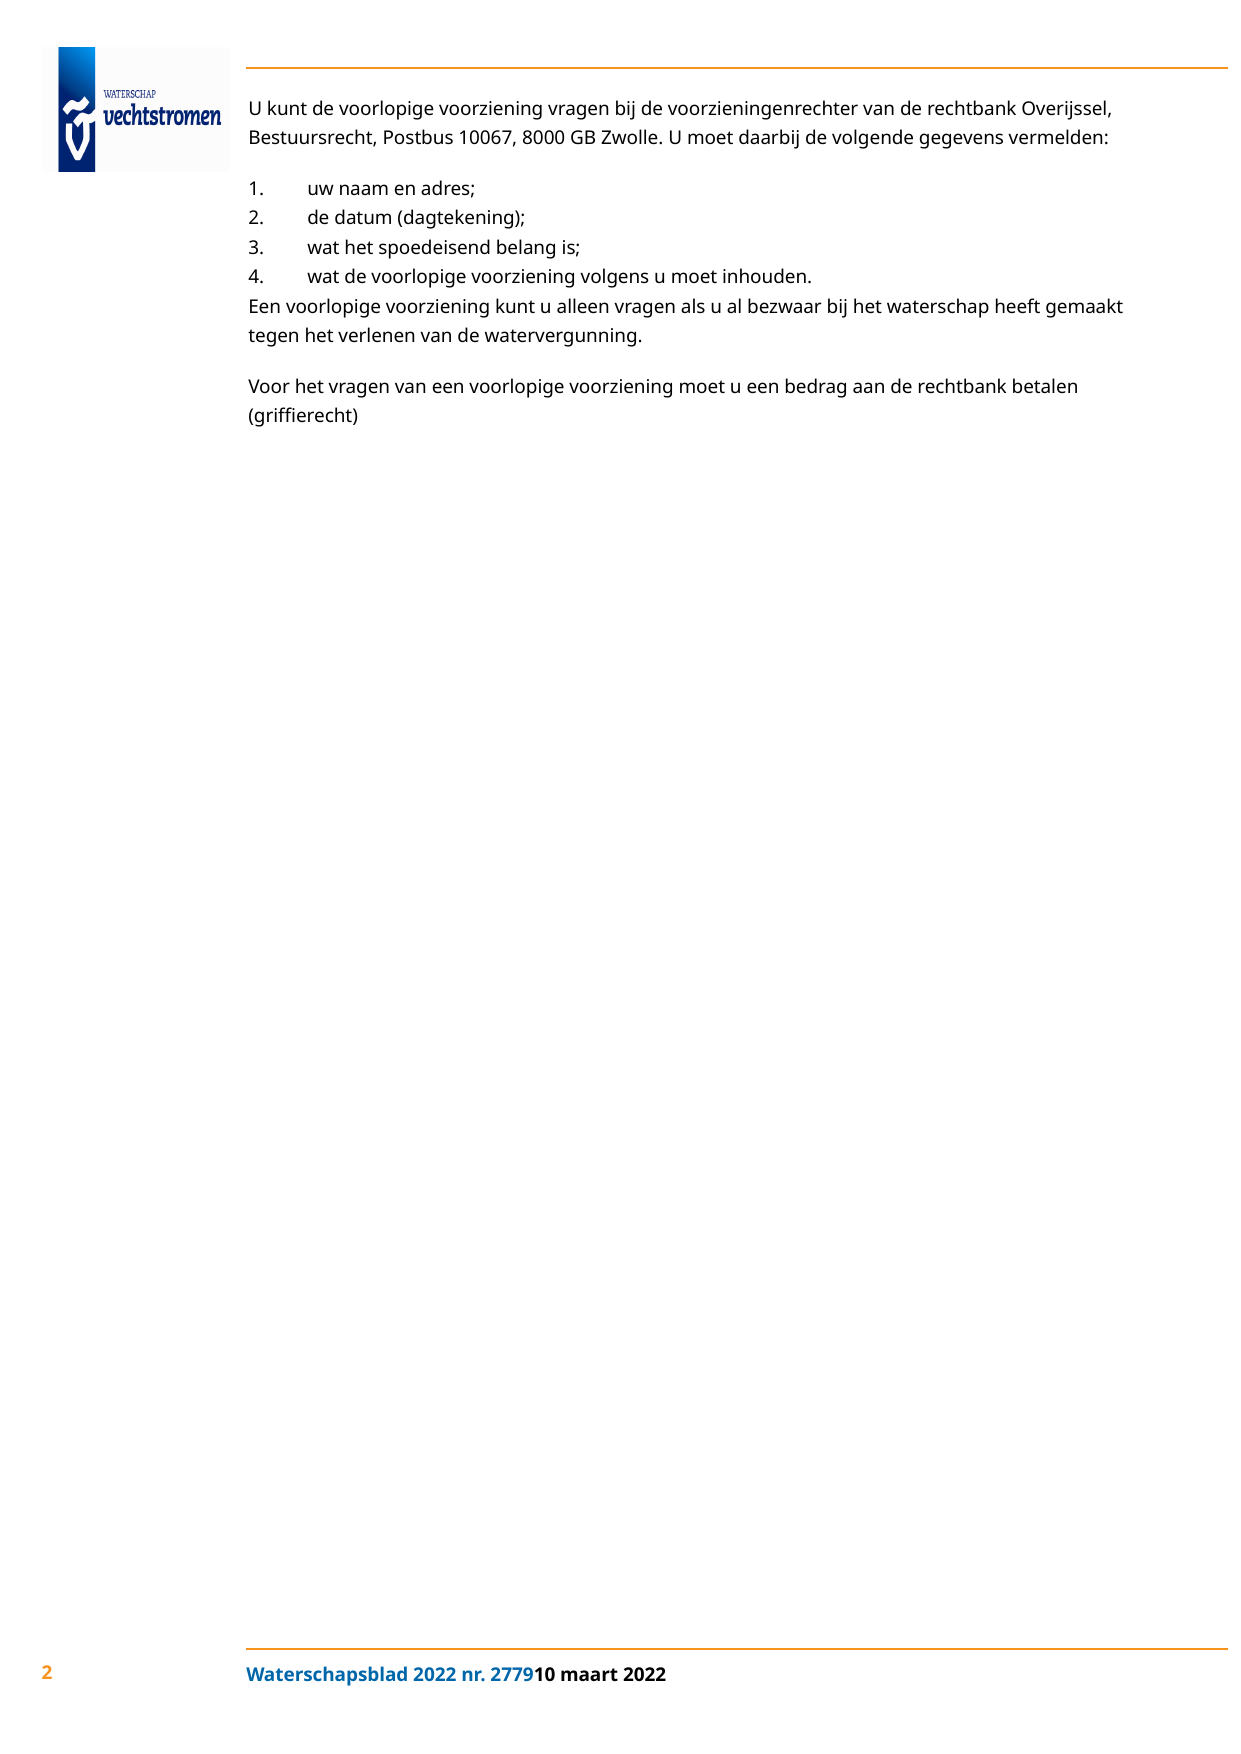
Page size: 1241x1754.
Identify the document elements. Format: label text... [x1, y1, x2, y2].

picture [41, 47, 231, 172]
text U kunt de voorlopige voorziening vragen bij de voorzieningenrechter van de rechtbank Overijssel, Bestuursrecht, Postbus 10067, 8000 GB Zwolle. U moet daarbij de volgende gegevens vermelden: [248, 95, 1152, 150]
text Voor het vragen van een voorlopige voorziening moet u een bedrag aan de rechtbank betalen (griffierecht) [248, 373, 1152, 428]
text Een voorlopige voorziening kunt u alleen vragen als u al bezwaar bij het waterschap heeft gemaakt tegen het verlenen van de watervergunning. [248, 293, 1152, 348]
list de datum (dagtekening); [248, 204, 1152, 230]
list wat de voorlopige voorziening volgens u moet inhouden. [248, 263, 1152, 289]
list wat het spoedeisend belang is; [248, 234, 1152, 260]
list uw naam en adres; [248, 175, 1152, 201]
